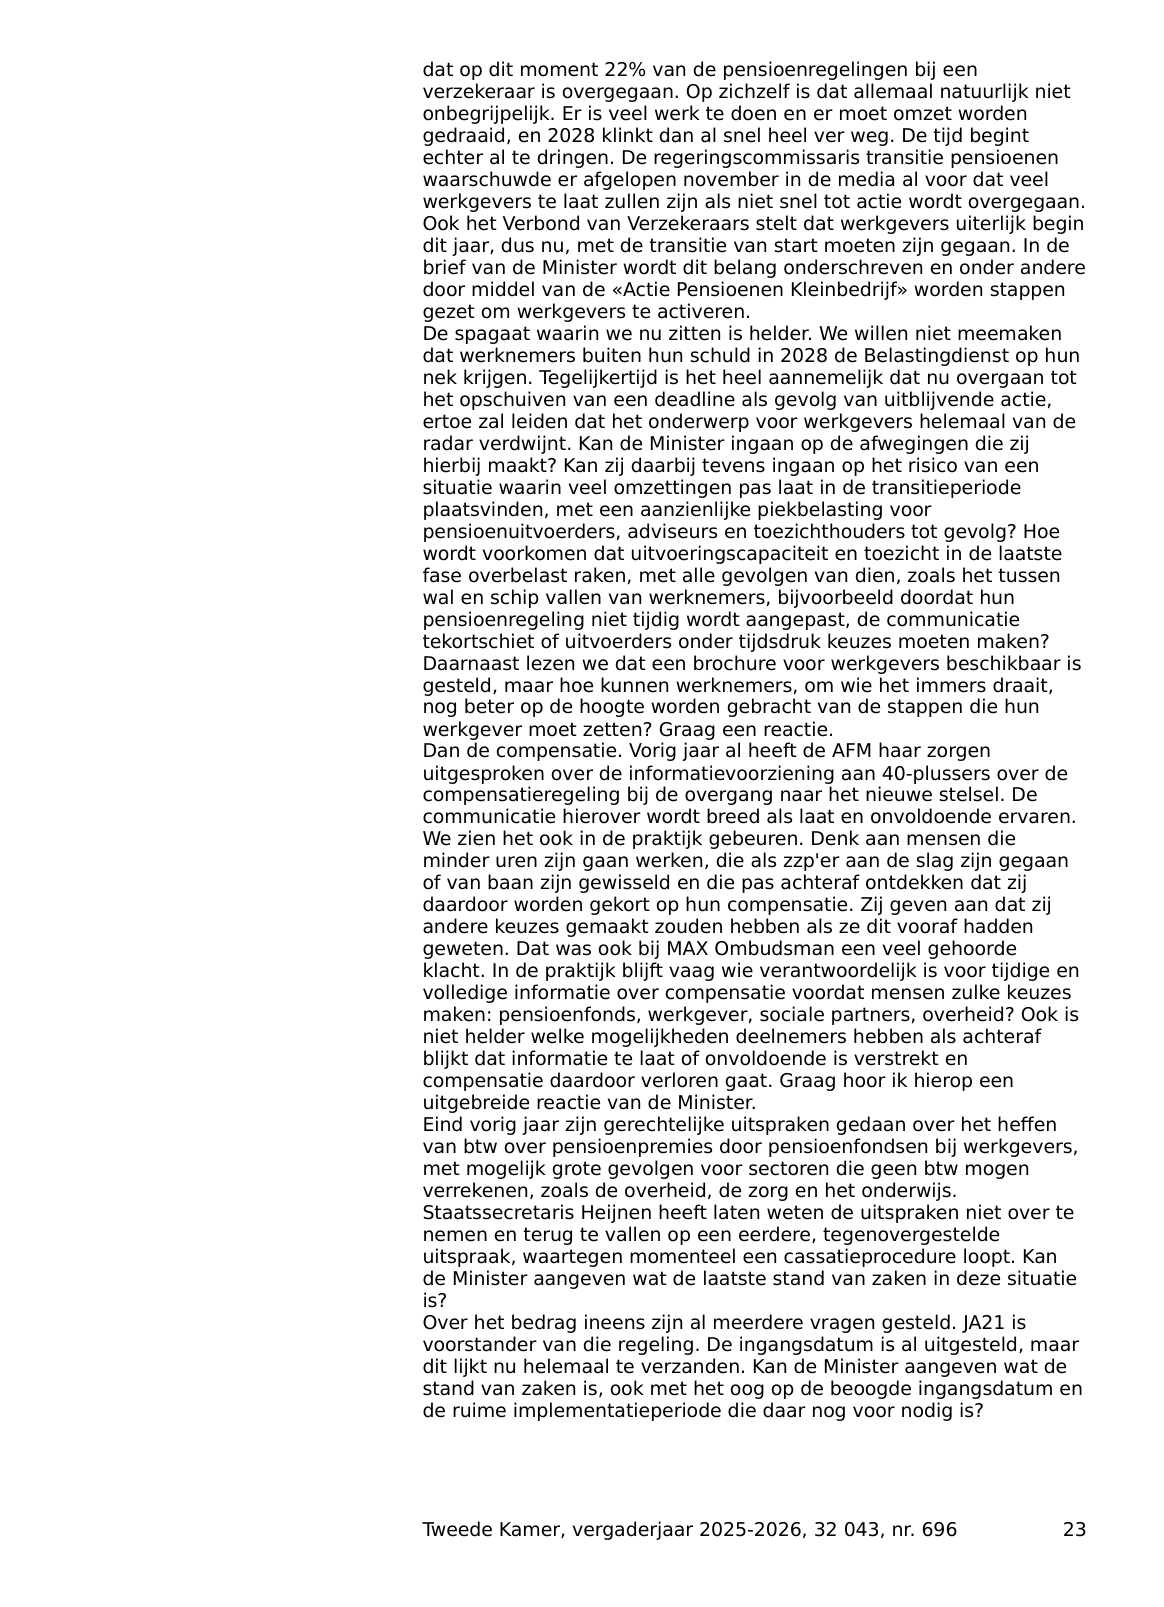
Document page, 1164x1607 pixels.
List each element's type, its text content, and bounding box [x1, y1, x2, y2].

text dat op dit moment 22% van de pensioenregelingen bij een verzekeraar is overgegaan. Op zichzelf is dat allemaal natuurlijk niet onbegrijpelijk. Er is veel werk te doen en er moet omzet worden gedraaid, en 2028 klinkt dan al snel heel ver weg. De tijd begint echter al te dringen. De regeringscommissaris transitie pensioenen waarschuwde er afgelopen november in de media al voor dat veel werkgevers te laat zullen zijn als niet snel tot actie wordt overgegaan. Ook het Verbond van Verzekeraars stelt dat werkgevers uiterlijk begin dit jaar, dus nu, met de transitie van start moeten zijn gegaan. In de brief van de Minister wordt dit belang onderschreven en onder andere door middel van de «Actie Pensioenen Kleinbedrijf» worden stappen gezet om werkgevers te activeren. [422, 59, 1087, 323]
text Over het bedrag ineens zijn al meerdere vragen gesteld. JA21 is voorstander van die regeling. De ingangsdatum is al uitgesteld, maar dit lijkt nu helemaal te verzanden. Kan de Minister aangeven wat de stand van zaken is, ook met het oog op de beoogde ingangsdatum en de ruime implementatieperiode die daar nog voor nodig is? [422, 1312, 1087, 1422]
text Dan de compensatie. Vorig jaar al heeft de AFM haar zorgen uitgesproken over de informatievoorziening aan 40-plussers over de compensatieregeling bij de overgang naar het nieuwe stelsel. De communicatie hierover wordt breed als laat en onvoldoende ervaren. We zien het ook in de praktijk gebeuren. Denk aan mensen die minder uren zijn gaan werken, die als zzp'er aan de slag zijn gegaan of van baan zijn gewisseld en die pas achteraf ontdekken dat zij daardoor worden gekort op hun compensatie. Zij geven aan dat zij andere keuzes gemaakt zouden hebben als ze dit vooraf hadden geweten. Dat was ook bij MAX Ombudsman een veel gehoorde klacht. In de praktijk blijft vaag wie verantwoordelijk is voor tijdige en volledige informatie over compensatie voordat mensen zulke keuzes maken: pensioenfonds, werkgever, sociale partners, overheid? Ook is niet helder welke mogelijkheden deelnemers hebben als achteraf blijkt dat informatie te laat of onvoldoende is verstrekt en compensatie daardoor verloren gaat. Graag hoor ik hierop een uitgebreide reactie van de Minister. [422, 740, 1087, 1114]
text De spagaat waarin we nu zitten is helder. We willen niet meemaken dat werknemers buiten hun schuld in 2028 de Belastingdienst op hun nek krijgen. Tegelijkertijd is het heel aannemelijk dat nu overgaan tot het opschuiven van een deadline als gevolg van uitblijvende actie, ertoe zal leiden dat het onderwerp voor werkgevers helemaal van de radar verdwijnt. Kan de Minister ingaan op de afwegingen die zij hierbij maakt? Kan zij daarbij tevens ingaan op het risico van een situatie waarin veel omzettingen pas laat in de transitieperiode plaatsvinden, met een aanzienlijke piekbelasting voor pensioenuitvoerders, adviseurs en toezichthouders tot gevolg? Hoe wordt voorkomen dat uitvoeringscapaciteit en toezicht in de laatste fase overbelast raken, met alle gevolgen van dien, zoals het tussen wal en schip vallen van werknemers, bijvoorbeeld doordat hun pensioenregeling niet tijdig wordt aangepast, de communicatie tekortschiet of uitvoerders onder tijdsdruk keuzes moeten maken? [422, 323, 1087, 652]
text Daarnaast lezen we dat een brochure voor werkgevers beschikbaar is gesteld, maar hoe kunnen werknemers, om wie het immers draait, nog beter op de hoogte worden gebracht van de stappen die hun werkgever moet zetten? Graag een reactie. [422, 652, 1087, 740]
text Eind vorig jaar zijn gerechtelijke uitspraken gedaan over het heffen van btw over pensioenpremies door pensioenfondsen bij werkgevers, met mogelijk grote gevolgen voor sectoren die geen btw mogen verrekenen, zoals de overheid, de zorg en het onderwijs. Staatssecretaris Heijnen heeft laten weten de uitspraken niet over te nemen en terug te vallen op een eerdere, tegenovergestelde uitspraak, waartegen momenteel een cassatieprocedure loopt. Kan de Minister aangeven wat de laatste stand van zaken in deze situatie is? [422, 1114, 1087, 1312]
